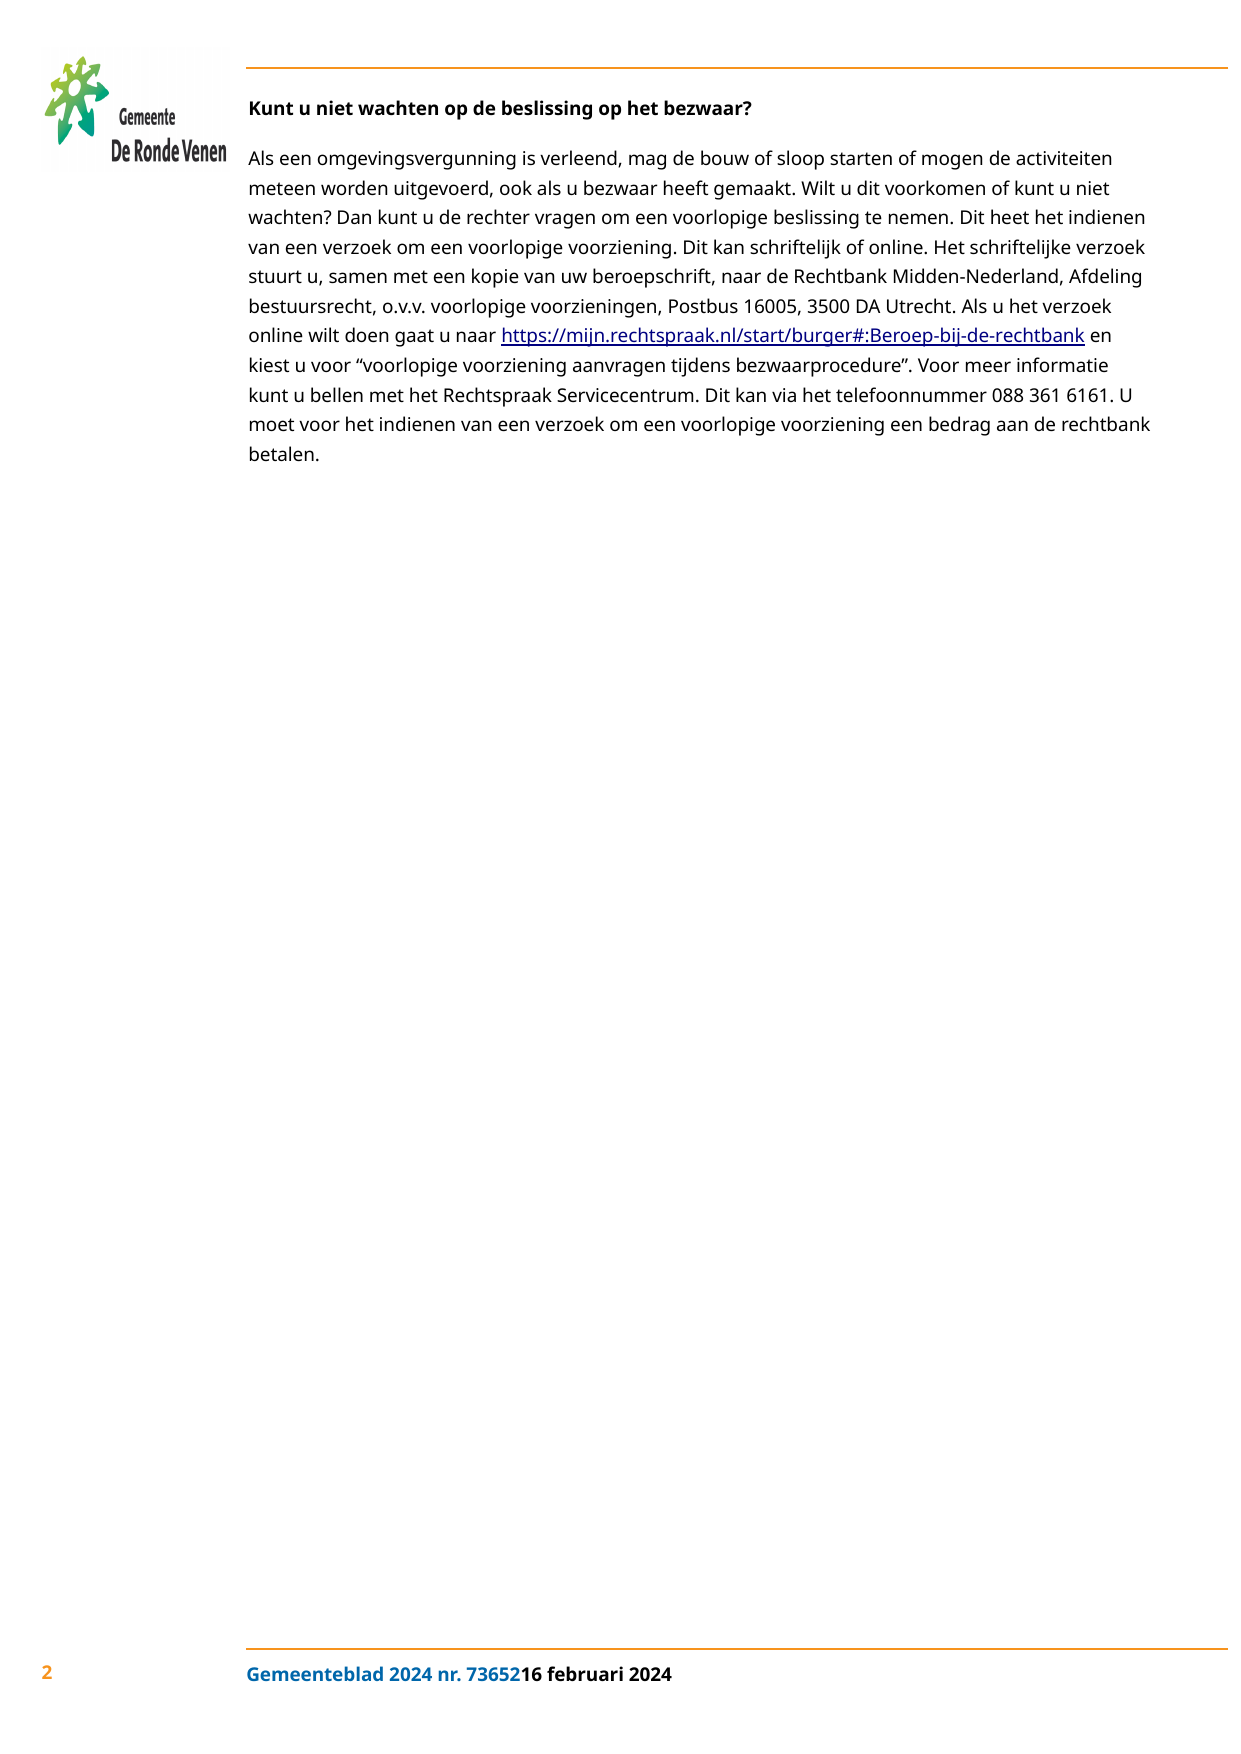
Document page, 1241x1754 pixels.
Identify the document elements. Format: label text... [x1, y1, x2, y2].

picture [41, 47, 231, 172]
text Kunt u niet wachten op de beslissing op het bezwaar? [248, 95, 1152, 121]
text Als een omgevingsvergunning is verleend, mag de bouw of sloop starten of mogen de activiteiten meteen worden uitgevoerd, ook als u bezwaar heeft gemaakt. Wilt u dit voorkomen of kunt u niet wachten? Dan kunt u de rechter vragen om een voorlopige beslissing te nemen. Dit heet het indienen van een verzoek om een voorlopige voorziening. Dit kan schriftelijk of online. Het schriftelijke verzoek stuurt u, samen met een kopie van uw beroepschrift, naar de Rechtbank Midden-Nederland, Afdeling bestuursrecht, o.v.v. voorlopige voorzieningen, Postbus 16005, 3500 DA Utrecht. Als u het verzoek online wilt doen gaat u naar https://mijn.rechtspraak.nl/start/burger#:Beroep-bij-de-rechtbank en kiest u voor “voorlopige voorziening aanvragen tijdens bezwaarprocedure”. Voor meer informatie kunt u bellen met het Rechtspraak Servicecentrum. Dit kan via het telefoonnummer 088 361 6161. U moet voor het indienen van een verzoek om een voorlopige voorziening een bedrag aan de rechtbank betalen. [248, 145, 1152, 467]
